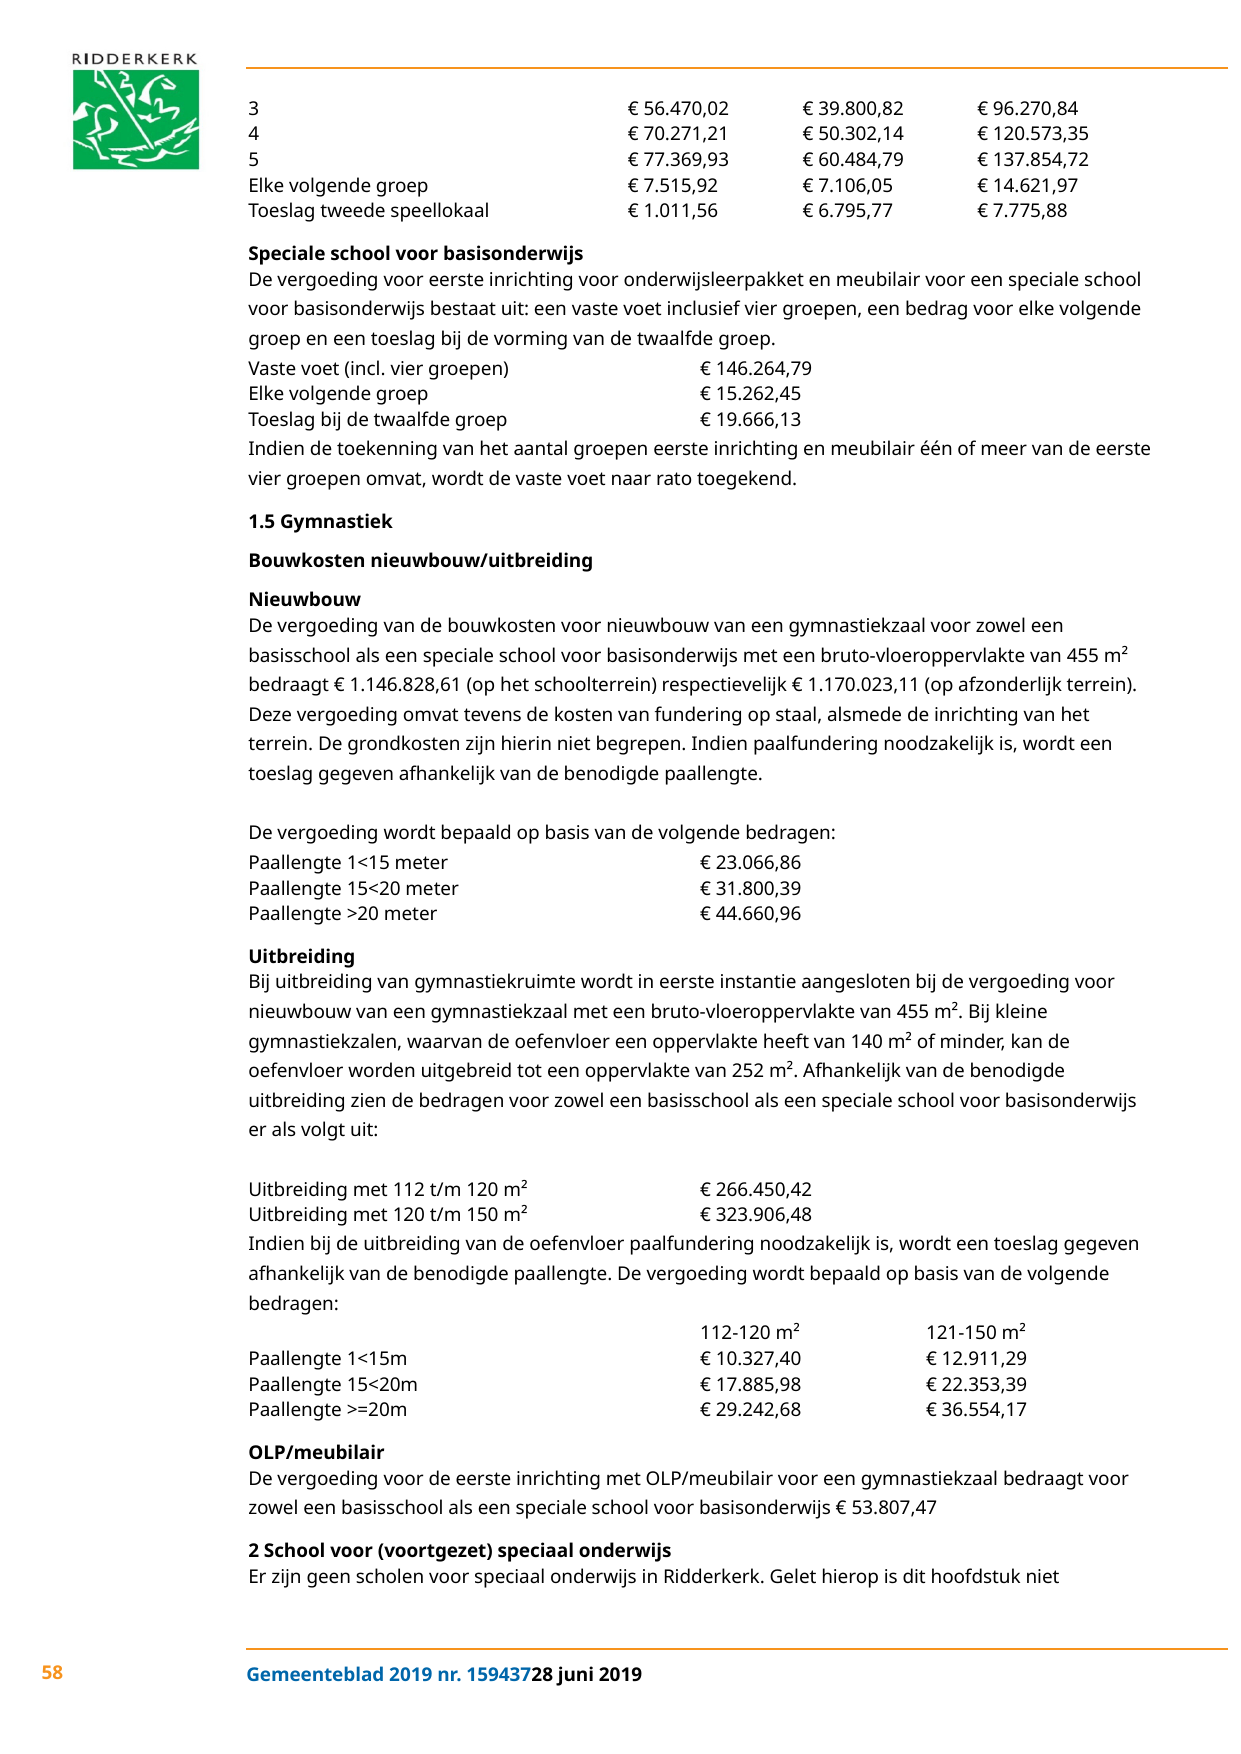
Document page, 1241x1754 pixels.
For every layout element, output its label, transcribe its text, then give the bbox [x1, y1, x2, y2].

text Bouwkosten nieuwbouw/uitbreiding [248, 547, 1152, 573]
table_cell € 19.666,13 [700, 406, 1152, 432]
table_cell Paallengte 1<15m [248, 1345, 700, 1371]
table_header € 266.450,42 [700, 1176, 1152, 1202]
table_header [248, 1319, 700, 1345]
text Indien de toekenning van het aantal groepen eerste inrichting en meubilair één of meer van de eerste vier groepen omvat, wordt de vaste voet naar rato toegekend. [248, 435, 1152, 491]
text Er zijn geen scholen voor speciaal onderwijs in Ridderkerk. Gelet hierop is dit hoofdstuk niet [248, 1563, 1152, 1589]
table_cell € 7.106,05 [802, 172, 977, 198]
table_cell € 31.800,39 [700, 875, 1152, 900]
text De vergoeding van de bouwkosten voor nieuwbouw van een gymnastiekzaal voor zowel een basisschool als een speciale school voor basisonderwijs met een bruto-vloeroppervlakte van 455 m² bedraagt € 1.146.828,61 (op het schoolterrein) respectievelijk € 1.170.023,11 (op afzonderlijk terrein). Deze vergoeding omvat tevens de kosten van fundering op staal, alsmede de inrichting van het terrein. De grondkosten zijn hierin niet begrepen. Indien paalfundering noodzakelijk is, wordt een toeslag gegeven afhankelijk van de benodigde paallengte. [248, 612, 1152, 786]
table_header Uitbreiding met 112 t/m 120 m² [248, 1176, 700, 1202]
table_cell € 96.270,84 [977, 95, 1152, 121]
table_cell € 7.515,92 [628, 172, 802, 198]
table_cell Paallengte >20 meter [248, 900, 700, 926]
table_cell € 15.262,45 [700, 381, 1152, 406]
table_cell € 14.621,97 [977, 172, 1152, 198]
table_header € 23.066,86 [700, 849, 1152, 875]
table_cell € 17.885,98 [700, 1371, 926, 1397]
table_cell € 6.795,77 [802, 198, 977, 223]
table_cell 4 [248, 121, 628, 146]
text Nieuwbouw [248, 586, 1152, 612]
table_cell Elke volgende groep [248, 381, 700, 406]
picture [41, 47, 231, 172]
table_cell € 29.242,68 [700, 1397, 926, 1422]
table_cell € 7.775,88 [977, 198, 1152, 223]
table_cell € 60.484,79 [802, 146, 977, 172]
table_cell Toeslag tweede speellokaal [248, 198, 628, 223]
table_cell € 77.369,93 [628, 146, 802, 172]
table_cell Uitbreiding met 120 t/m 150 m² [248, 1202, 700, 1227]
text De vergoeding voor eerste inrichting voor onderwijsleerpakket en meubilair voor een speciale school voor basisonderwijs bestaat uit: een vaste voet inclusief vier groepen, een bedrag voor elke volgende groep en een toeslag bij de vorming van de twaalfde groep. [248, 266, 1152, 351]
table_cell € 12.911,29 [926, 1345, 1152, 1371]
table_cell € 137.854,72 [977, 146, 1152, 172]
table_cell € 120.573,35 [977, 121, 1152, 146]
table_cell € 22.353,39 [926, 1371, 1152, 1397]
text Speciale school voor basisonderwijs [248, 240, 1152, 266]
table_cell Paallengte >=20m [248, 1397, 700, 1422]
table_cell € 44.660,96 [700, 900, 1152, 926]
table_header Paallengte 1<15 meter [248, 849, 700, 875]
table_cell € 50.302,14 [802, 121, 977, 146]
table_header Vaste voet (incl. vier groepen) [248, 355, 700, 381]
text De vergoeding voor de eerste inrichting met OLP/meubilair voor een gymnastiekzaal bedraagt voor zowel een basisschool als een speciale school voor basisonderwijs € 53.807,47 [248, 1465, 1152, 1520]
text 1.5 Gymnastiek [248, 508, 1152, 534]
table_cell € 36.554,17 [926, 1397, 1152, 1422]
table_cell € 323.906,48 [700, 1202, 1152, 1227]
table_cell € 56.470,02 [628, 95, 802, 121]
text Uitbreiding [248, 943, 1152, 969]
table_cell € 39.800,82 [802, 95, 977, 121]
table_header 121-150 m² [926, 1319, 1152, 1345]
table_cell Toeslag bij de twaalfde groep [248, 406, 700, 432]
table_header 112-120 m² [700, 1319, 926, 1345]
text De vergoeding wordt bepaald op basis van de volgende bedragen: [248, 819, 1152, 845]
text Bij uitbreiding van gymnastiekruimte wordt in eerste instantie aangesloten bij de vergoeding voor nieuwbouw van een gymnastiekzaal met een bruto-vloeroppervlakte van 455 m². Bij kleine gymnastiekzalen, waarvan de oefenvloer een oppervlakte heeft van 140 m² of minder, kan de oefenvloer worden uitgebreid tot een oppervlakte van 252 m². Afhankelijk van de benodigde uitbreiding zien de bedragen voor zowel een basisschool als een speciale school voor basisonderwijs er als volgt uit: [248, 969, 1152, 1142]
table_cell 5 [248, 146, 628, 172]
text 2 School voor (voortgezet) speciaal onderwijs [248, 1537, 1152, 1563]
table_cell Paallengte 15<20m [248, 1371, 700, 1397]
table_cell Paallengte 15<20 meter [248, 875, 700, 900]
table_cell € 1.011,56 [628, 198, 802, 223]
table_cell € 10.327,40 [700, 1345, 926, 1371]
text OLP/meubilair [248, 1439, 1152, 1465]
table_header € 146.264,79 [700, 355, 1152, 381]
table_cell Elke volgende groep [248, 172, 628, 198]
text Indien bij de uitbreiding van de oefenvloer paalfundering noodzakelijk is, wordt een toeslag gegeven afhankelijk van de benodigde paallengte. De vergoeding wordt bepaald op basis van de volgende bedragen: [248, 1231, 1152, 1315]
table_cell € 70.271,21 [628, 121, 802, 146]
table_cell 3 [248, 95, 628, 121]
